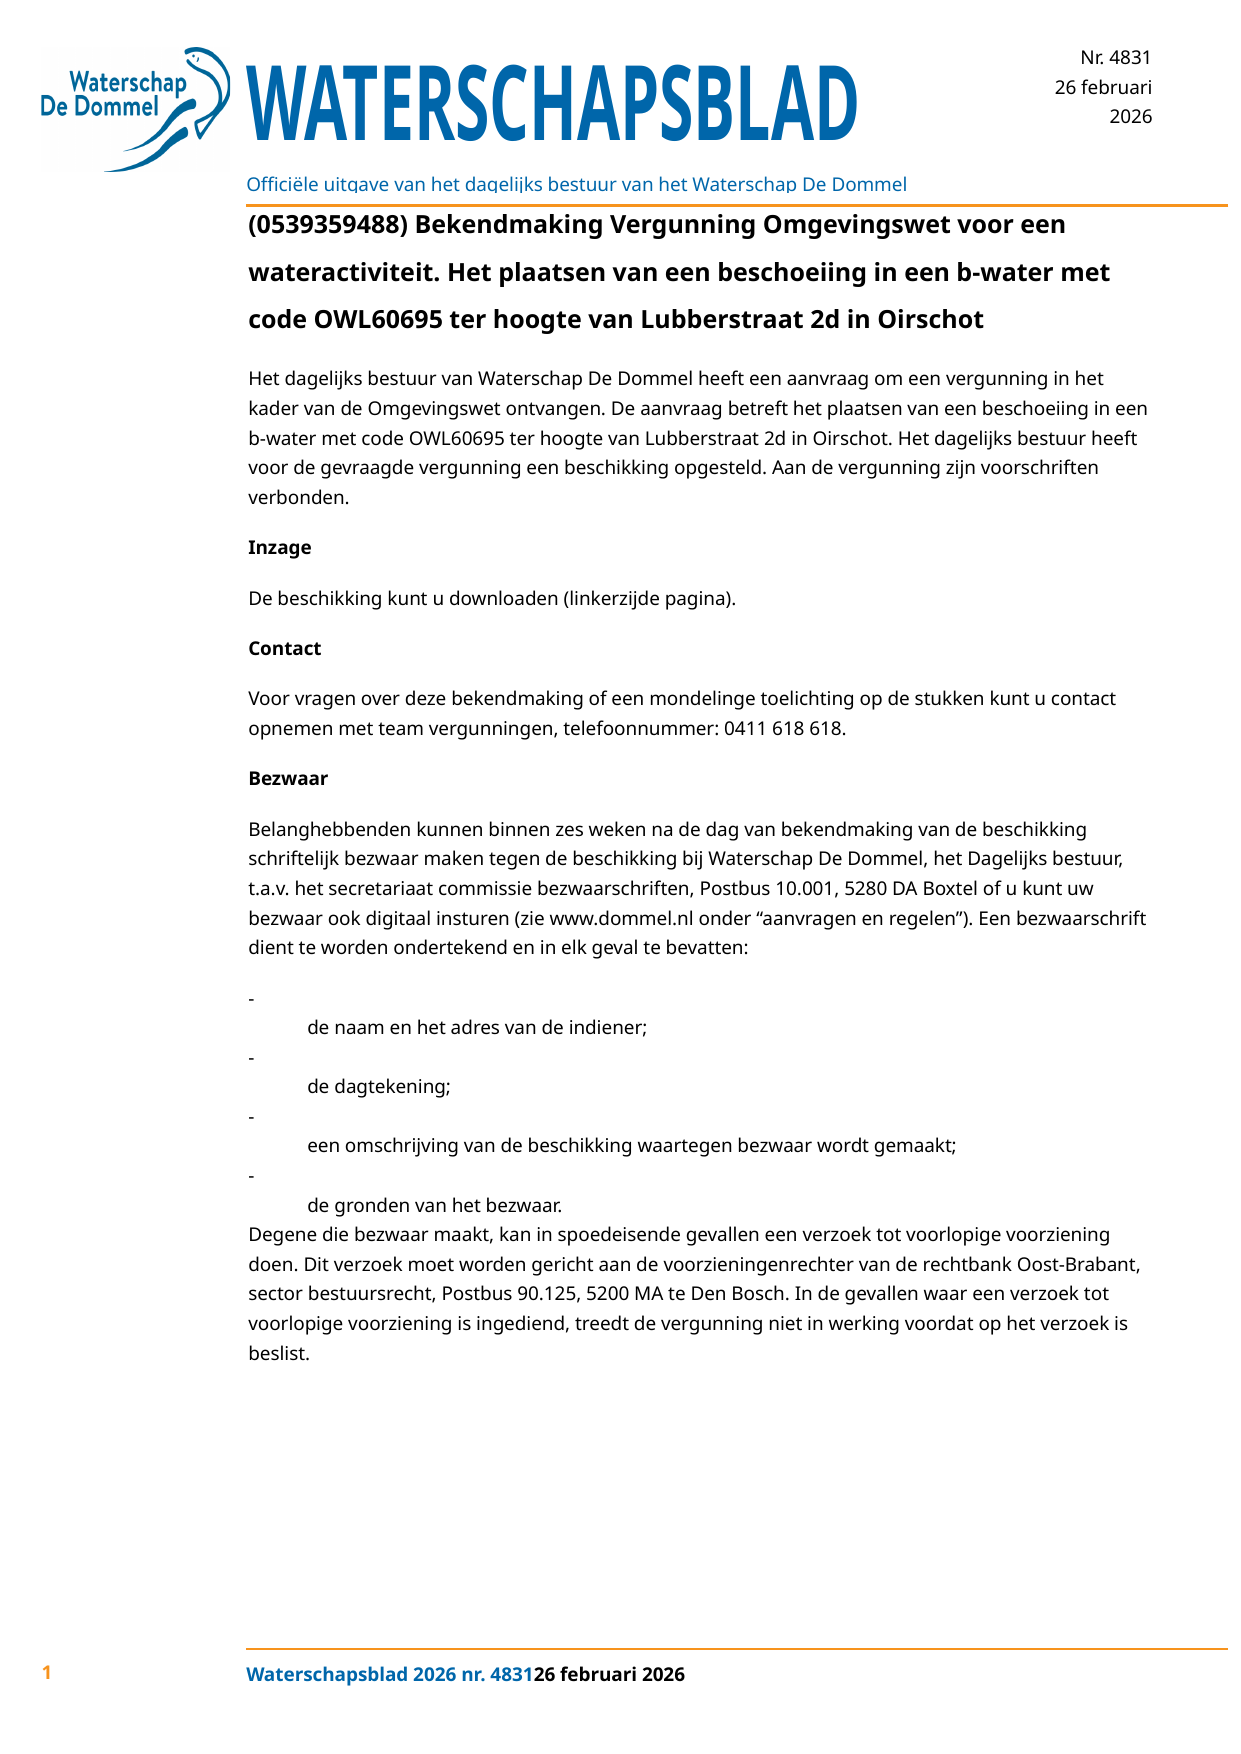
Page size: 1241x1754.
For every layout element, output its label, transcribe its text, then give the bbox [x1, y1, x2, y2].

list de dagtekening; [248, 1073, 1152, 1099]
picture [204, 47, 231, 76]
text Voor vragen over deze bekendmaking of een mondelinge toelichting op de stukken kunt u contact opnemen met team vergunningen, telefoonnummer: 0411 618 618. [248, 686, 1152, 741]
text Belanghebbenden kunnen binnen zes weken na de dag van bekendmaking van de beschikking schriftelijk bezwaar maken tegen de beschikking bij Waterschap De Dommel, het Dagelijks bestuur, t.a.v. het secretariaat commissie bezwaarschriften, Postbus 10.001, 5280 DA Boxtel of u kunt uw bezwaar ook digitaal insturen (zie www.dommel.nl onder “aanvragen en regelen”). Een bezwaarschrift dient te worden ondertekend en in elk geval te bevatten: [248, 816, 1152, 960]
text De beschikking kunt u downloaden (linkerzijde pagina). [248, 585, 1152, 610]
text Bezwaar [248, 766, 1152, 791]
list een omschrijving van de beschikking waartegen bezwaar wordt gemaakt; [248, 1133, 1152, 1158]
text Inzage [248, 534, 1152, 560]
text (0539359488) Bekendmaking Vergunning Omgevingswet voor een wateractiviteit. Het plaatsen van een beschoeiing in een b-water met code OWL60695 ter hoogte van Lubberstraat 2d in Oirschot [248, 207, 1152, 336]
text Degene die bezwaar maakt, kan in spoedeisende gevallen een verzoek tot voorlopige voorziening doen. Dit verzoek moet worden gericht aan de voorzieningenrechter van de rechtbank Oost-Brabant, sector bestuursrecht, Postbus 90.125, 5200 MA te Den Bosch. In de gevallen waar een verzoek tot voorlopige voorziening is ingediend, treedt de vergunning niet in werking voordat op het verzoek is beslist. [248, 1221, 1152, 1365]
list de naam en het adres van de indiener; [248, 1014, 1152, 1040]
picture [45, 99, 51, 111]
text Contact [248, 635, 1152, 661]
text Het dagelijks bestuur van Waterschap De Dommel heeft een aanvraag om een vergunning in het kader van de Omgevingswet ontvangen. De aanvraag betreft het plaatsen van een beschoeiing in een b-water met code OWL60695 ter hoogte van Lubberstraat 2d in Oirschot. Het dagelijks bestuur heeft voor de gevraagde vergunning een beschikking opgesteld. Aan de vergunning zijn voorschriften verbonden. [248, 366, 1152, 509]
list de gronden van het bezwaar. [248, 1192, 1152, 1217]
picture [198, 118, 210, 131]
picture [41, 47, 231, 172]
